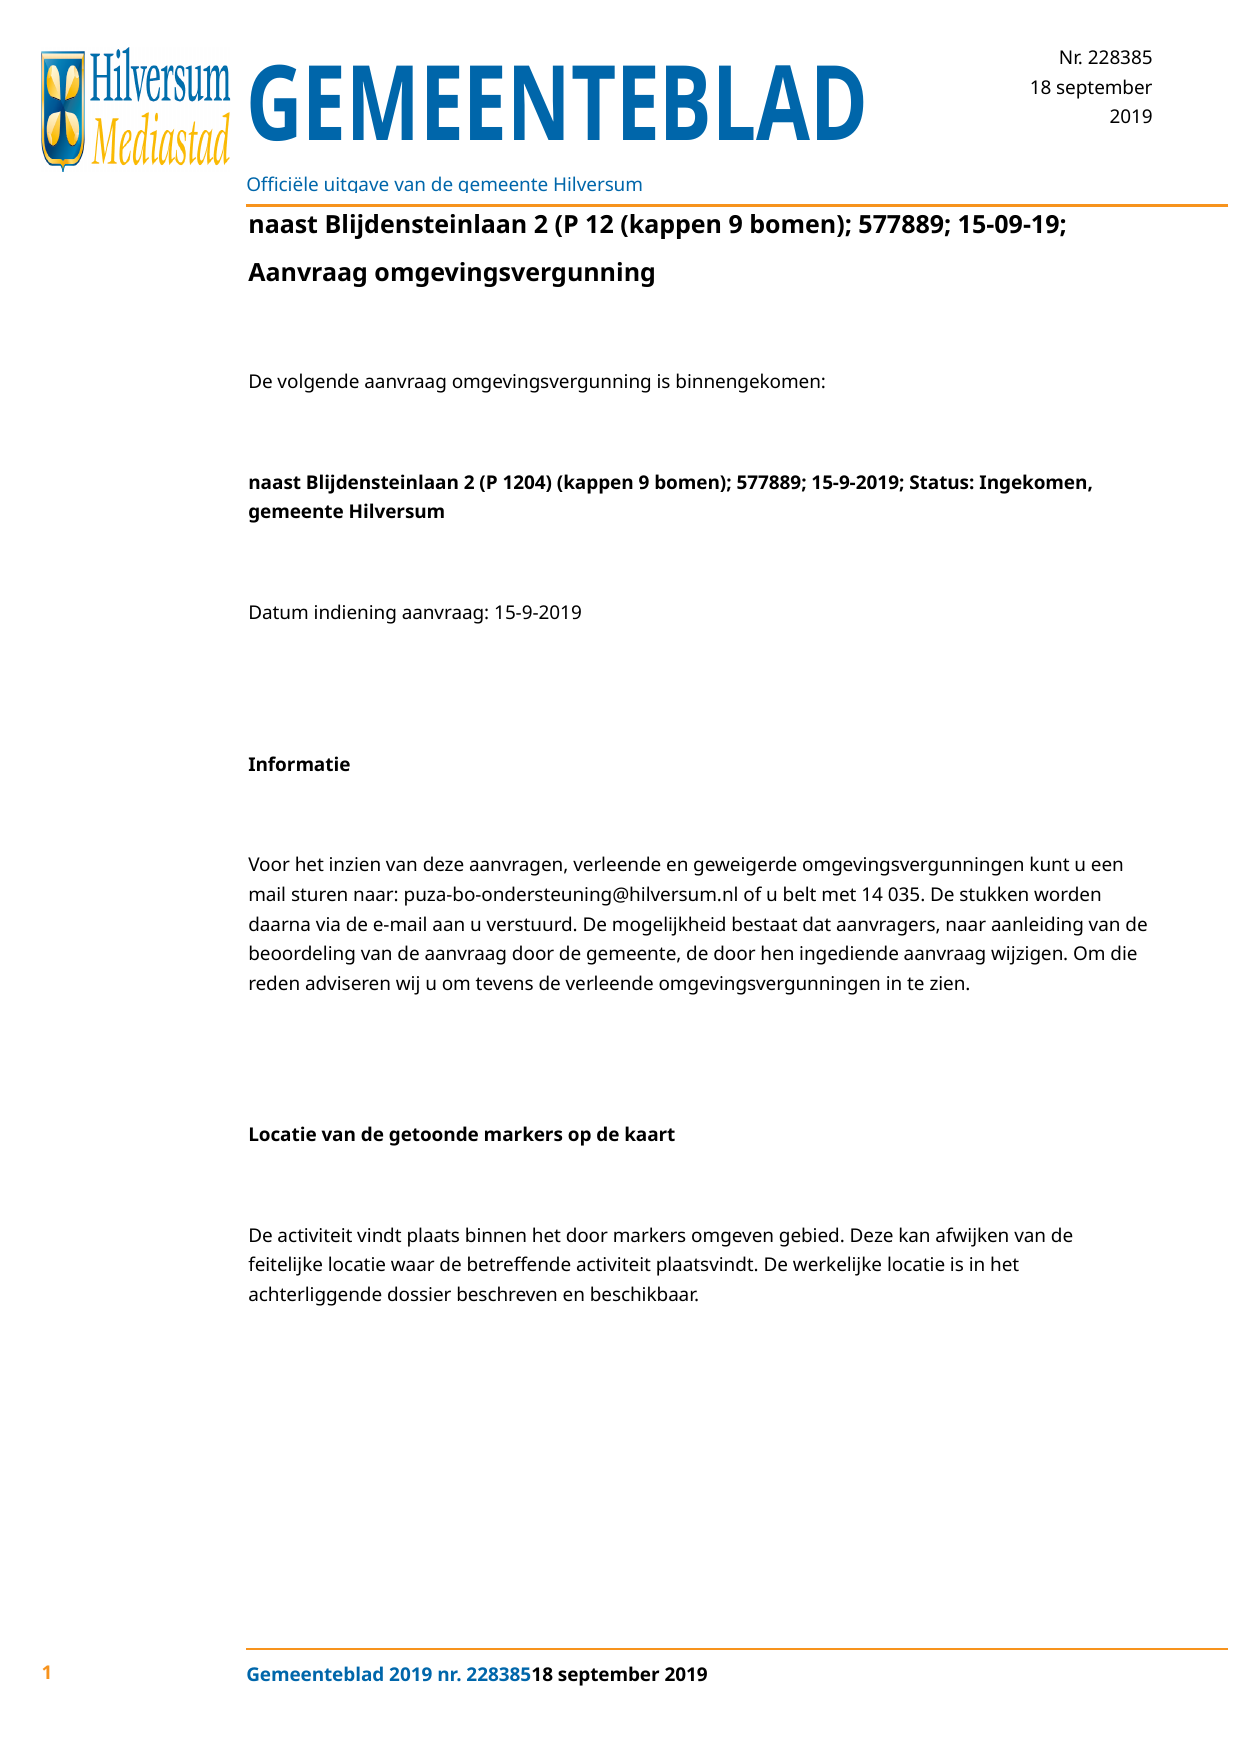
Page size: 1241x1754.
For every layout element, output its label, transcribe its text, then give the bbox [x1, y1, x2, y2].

text Locatie van de getoonde markers op de kaart [248, 1121, 1152, 1147]
text naast Blijdensteinlaan 2 (P 1204) (kappen 9 bomen); 577889; 15-9-2019; Status: Ingekomen, gemeente Hilversum [248, 469, 1152, 524]
text De volgende aanvraag omgevingsvergunning is binnengekomen: [248, 368, 1152, 394]
text Voor het inzien van deze aanvragen, verleende en geweigerde omgevingsvergunningen kunt u een mail sturen naar: puza-bo-ondersteuning@hilversum.nl of u belt met 14 035. De stukken worden daarna via de e-mail aan u verstuurd. De mogelijkheid bestaat dat aanvragers, naar aanleiding van de beoordeling van de aanvraag door de gemeente, de door hen ingediende aanvraag wijzigen. Om die reden adviseren wij u om tevens de verleende omgevingsvergunningen in te zien. [248, 852, 1152, 996]
text Datum indiening aanvraag: 15-9-2019 [248, 599, 1152, 625]
picture [41, 47, 231, 172]
text Informatie [248, 751, 1152, 777]
text De activiteit vindt plaats binnen het door markers omgeven gebied. Deze kan afwijken van de feitelijke locatie waar de betreffende activiteit plaatsvindt. De werkelijke locatie is in het achterliggende dossier beschreven en beschikbaar. [248, 1222, 1152, 1307]
text naast Blijdensteinlaan 2 (P 12 (kappen 9 bomen); 577889; 15-09-19; Aanvraag omgevingsvergunning [248, 207, 1152, 288]
